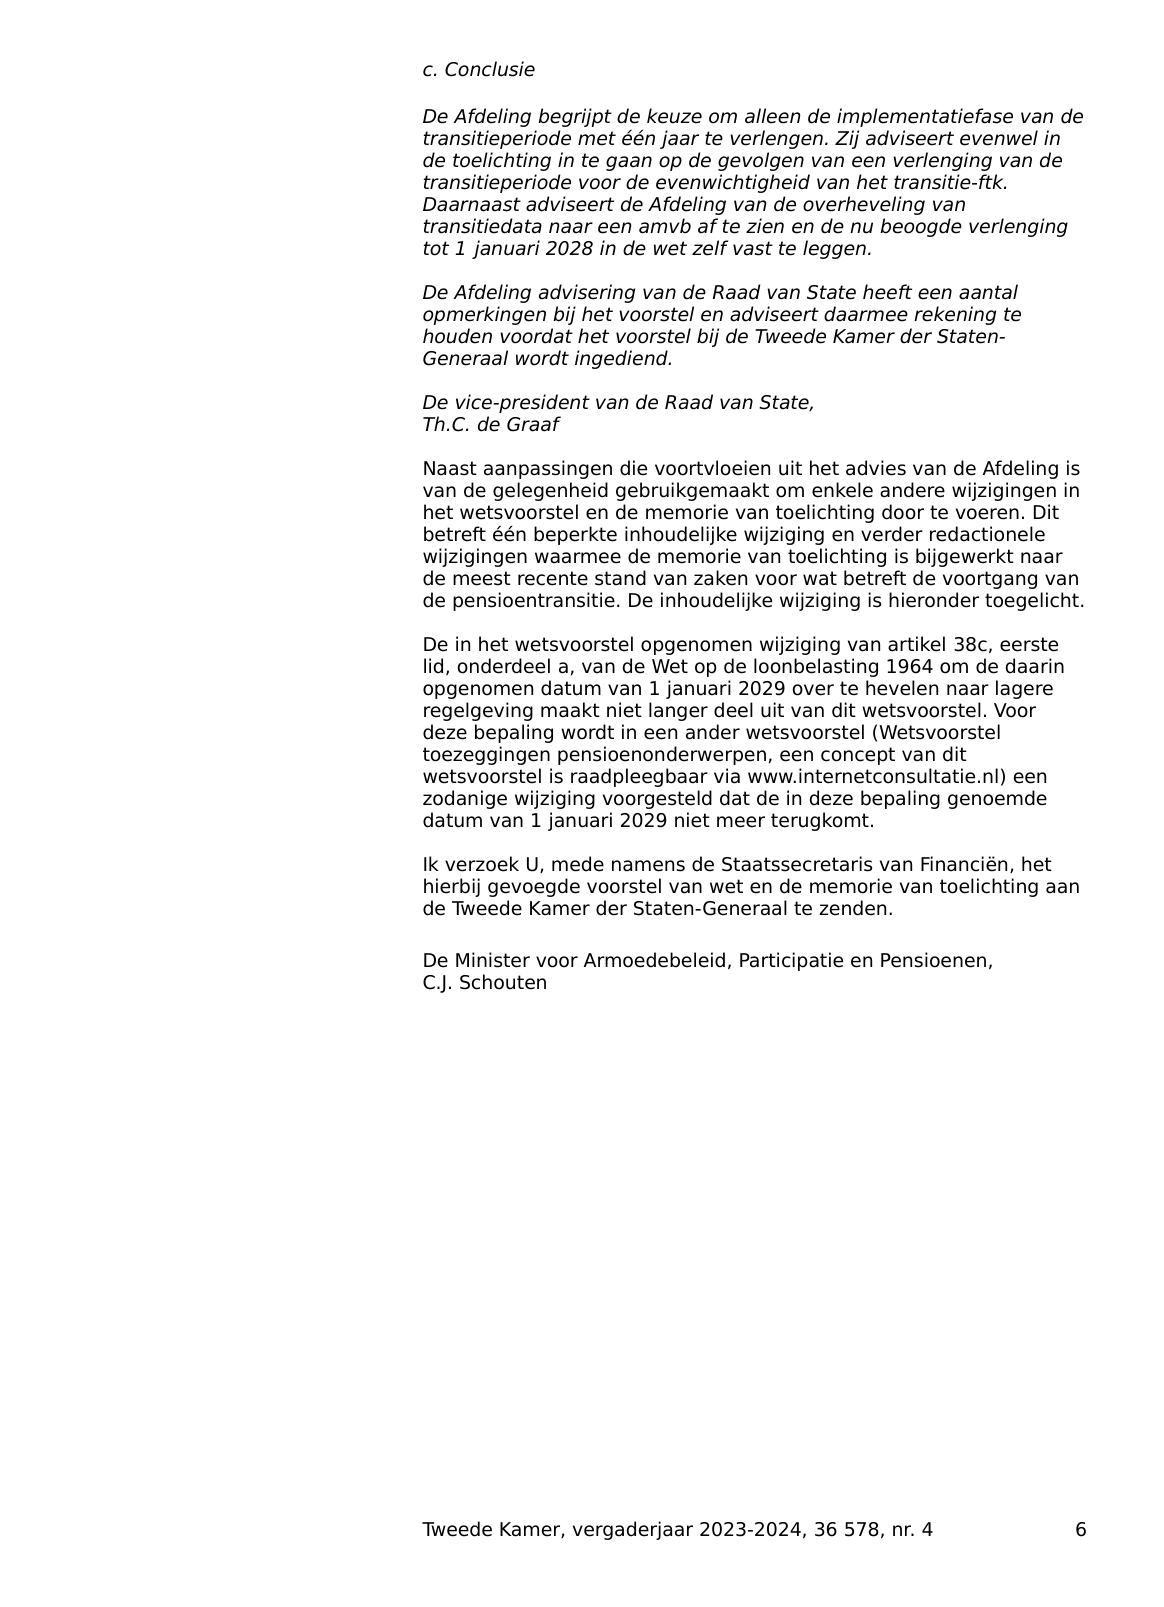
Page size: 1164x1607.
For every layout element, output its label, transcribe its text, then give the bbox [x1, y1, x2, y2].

text Th.C. de Graaf [422, 414, 1087, 436]
text De vice-president van de Raad van State, [422, 392, 1087, 414]
text De Minister voor Armoedebeleid, Participatie en Pensioenen, C.J. Schouten [422, 950, 1087, 994]
subtitle c. Conclusie [422, 59, 1087, 81]
text Naast aanpassingen die voortvloeien uit het advies van de Afdeling is van de gelegenheid gebruikgemaakt om enkele andere wijzigingen in het wetsvoorstel en de memorie van toelichting door te voeren. Dit betreft één beperkte inhoudelijke wijziging en verder redactionele wijzigingen waarmee de memorie van toelichting is bijgewerkt naar de meest recente stand van zaken voor wat betreft de voortgang van de pensioentransitie. De inhoudelijke wijziging is hieronder toegelicht. [422, 458, 1087, 612]
text De Afdeling advisering van de Raad van State heeft een aantal opmerkingen bij het voorstel en adviseert daarmee rekening te houden voordat het voorstel bij de Tweede Kamer der Staten-Generaal wordt ingediend. [422, 282, 1087, 370]
text De Afdeling begrijpt de keuze om alleen de implementatiefase van de transitieperiode met één jaar te verlengen. Zij adviseert evenwel in de toelichting in te gaan op de gevolgen van een verlenging van de transitieperiode voor de evenwichtigheid van het transitie-ftk. Daarnaast adviseert de Afdeling van de overheveling van transitiedata naar een amvb af te zien en de nu beoogde verlenging tot 1 januari 2028 in de wet zelf vast te leggen. [422, 106, 1087, 260]
text De in het wetsvoorstel opgenomen wijziging van artikel 38c, eerste lid, onderdeel a, van de Wet op de loonbelasting 1964 om de daarin opgenomen datum van 1 januari 2029 over te hevelen naar lagere regelgeving maakt niet langer deel uit van dit wetsvoorstel. Voor deze bepaling wordt in een ander wetsvoorstel (Wetsvoorstel toezeggingen pensioenonderwerpen, een concept van dit wetsvoorstel is raadpleegbaar via www.internetconsultatie.nl) een zodanige wijziging voorgesteld dat de in deze bepaling genoemde datum van 1 januari 2029 niet meer terugkomt. [422, 634, 1087, 832]
text Ik verzoek U, mede namens de Staatssecretaris van Financiën, het hierbij gevoegde voorstel van wet en de memorie van toelichting aan de Tweede Kamer der Staten-Generaal te zenden. [422, 854, 1087, 920]
